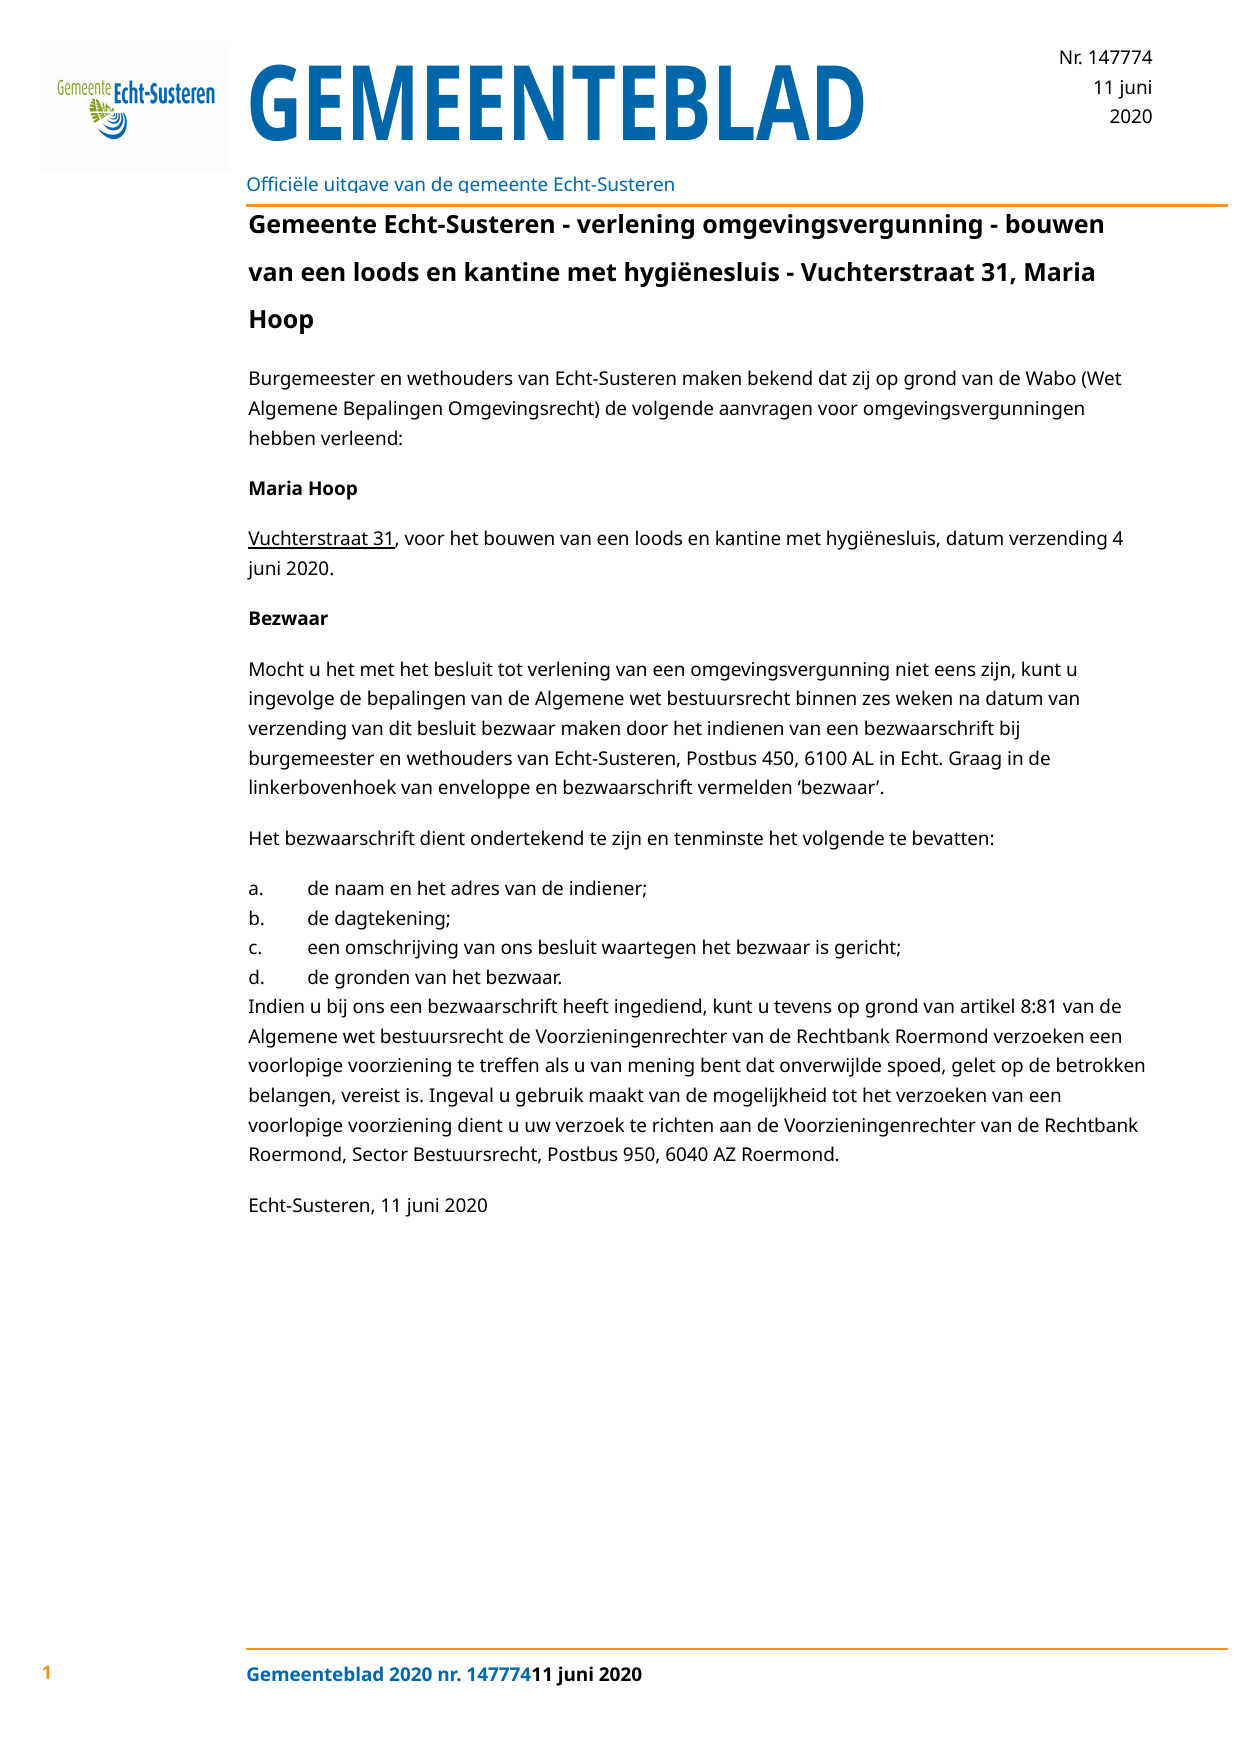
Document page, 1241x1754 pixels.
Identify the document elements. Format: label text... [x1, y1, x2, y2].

text Indien u bij ons een bezwaarschrift heeft ingediend, kunt u tevens op grond van artikel 8:81 van de Algemene wet bestuursrecht de Voorzieningenrechter van de Rechtbank Roermond verzoeken een voorlopige voorziening te treffen als u van mening bent dat onverwijlde spoed, gelet op de betrokken belangen, vereist is. Ingeval u gebruik maakt van de mogelijkheid tot het verzoeken van een voorlopige voorziening dient u uw verzoek te richten aan de Voorzieningenrechter van de Rechtbank Roermond, Sector Bestuursrecht, Postbus 950, 6040 AZ Roermond. [248, 993, 1152, 1167]
text Vuchterstraat 31, voor het bouwen van een loods en kantine met hygiënesluis, datum verzending 4 juni 2020. [248, 526, 1152, 581]
list een omschrijving van ons besluit waartegen het bezwaar is gericht; [248, 934, 1152, 960]
text Het bezwaarschrift dient ondertekend te zijn en tenminste het volgende te bevatten: [248, 825, 1152, 850]
text Mocht u het met het besluit tot verlening van een omgevingsvergunning niet eens zijn, kunt u ingevolge de bepalingen van de Algemene wet bestuursrecht binnen zes weken na datum van verzending van dit besluit bezwaar maken door het indienen van een bezwaarschrift bij burgemeester en wethouders van Echt-Susteren, Postbus 450, 6100 AL in Echt. Graag in de linkerbovenhoek van enveloppe en bezwaarschrift vermelden ‘bezwaar’. [248, 656, 1152, 800]
picture [41, 47, 231, 172]
text Burgemeester en wethouders van Echt-Susteren maken bekend dat zij op grond van de Wabo (Wet Algemene Bepalingen Omgevingsrecht) de volgende aanvragen voor omgevingsvergunningen hebben verleend: [248, 366, 1152, 450]
list de gronden van het bezwaar. [248, 964, 1152, 989]
text Maria Hoop [248, 475, 1152, 501]
text Gemeente Echt-Susteren - verlening omgevingsvergunning - bouwen van een loods en kantine met hygiënesluis - Vuchterstraat 31, Maria Hoop [248, 207, 1152, 336]
list de naam en het adres van de indiener; [248, 875, 1152, 901]
text Bezwaar [248, 606, 1152, 631]
list de dagtekening; [248, 905, 1152, 930]
text Echt-Susteren, 11 juni 2020 [248, 1192, 1152, 1217]
